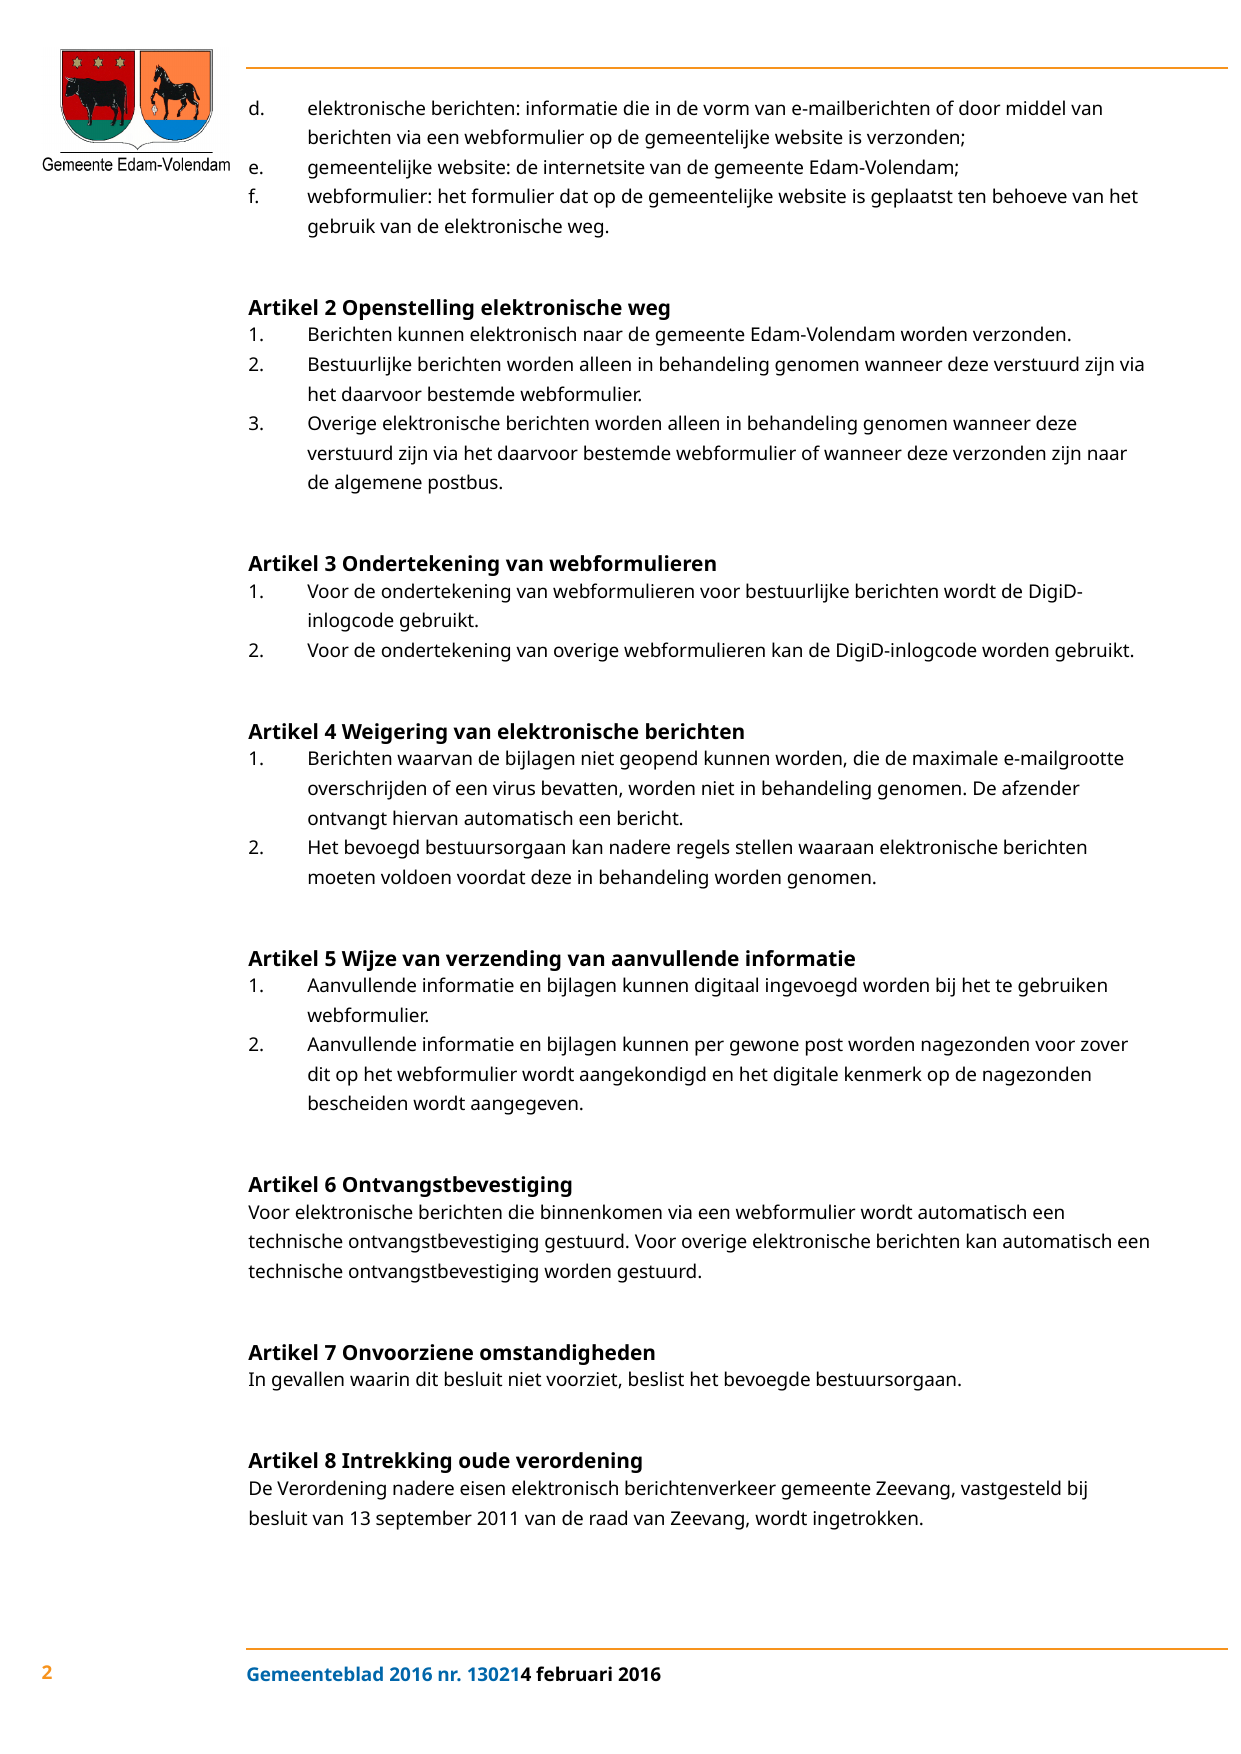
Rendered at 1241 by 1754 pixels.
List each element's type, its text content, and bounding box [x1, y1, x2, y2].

list Aanvullende informatie en bijlagen kunnen digitaal ingevoegd worden bij het te gebruiken webformulier. [248, 972, 1152, 1028]
text De Verordening nadere eisen elektronisch berichtenverkeer gemeente Zeevang, vastgesteld bij besluit van 13 september 2011 van de raad van Zeevang, wordt ingetrokken. [248, 1475, 1152, 1530]
text Artikel 2 Openstelling elektronische weg [248, 293, 1152, 322]
list Bestuurlijke berichten worden alleen in behandeling genomen wanneer deze verstuurd zijn via het daarvoor bestemde webformulier. [248, 351, 1152, 406]
list Berichten waarvan de bijlagen niet geopend kunnen worden, die de maximale e-mailgrootte overschrijden of een virus bevatten, worden niet in behandeling genomen. De afzender ontvangt hiervan automatisch een bericht. [248, 746, 1152, 830]
text Artikel 8 Intrekking oude verordening [248, 1447, 1152, 1475]
list Het bevoegd bestuursorgaan kan nadere regels stellen waaraan elektronische berichten moeten voldoen voordat deze in behandeling worden genomen. [248, 834, 1152, 889]
picture [41, 47, 231, 172]
text In gevallen waarin dit besluit niet voorziet, beslist het bevoegde bestuursorgaan. [248, 1367, 1152, 1392]
list Voor de ondertekening van webformulieren voor bestuurlijke berichten wordt de DigiD-inlogcode gebruikt. [248, 578, 1152, 633]
list gemeentelijke website: de internetsite van de gemeente Edam-Volendam; [248, 154, 1152, 180]
text Voor elektronische berichten die binnenkomen via een webformulier wordt automatisch een technische ontvangstbevestiging gestuurd. Voor overige elektronische berichten kan automatisch een technische ontvangstbevestiging worden gestuurd. [248, 1199, 1152, 1284]
text Artikel 5 Wijze van verzending van aanvullende informatie [248, 944, 1152, 972]
list Voor de ondertekening van overige webformulieren kan de DigiD-inlogcode worden gebruikt. [248, 637, 1152, 663]
list webformulier: het formulier dat op de gemeentelijke website is geplaatst ten behoeve van het gebruik van de elektronische weg. [248, 183, 1152, 239]
list Aanvullende informatie en bijlagen kunnen per gewone post worden nagezonden voor zover dit op het webformulier wordt aangekondigd en het digitale kenmerk op de nagezonden bescheiden wordt aangegeven. [248, 1031, 1152, 1116]
list Berichten kunnen elektronisch naar de gemeente Edam-Volendam worden verzonden. [248, 322, 1152, 347]
text Artikel 7 Onvoorziene omstandigheden [248, 1338, 1152, 1367]
list elektronische berichten: informatie die in de vorm van e-mailberichten of door middel van berichten via een webformulier op de gemeentelijke website is verzonden; [248, 95, 1152, 150]
text Artikel 3 Ondertekening van webformulieren [248, 549, 1152, 578]
list Overige elektronische berichten worden alleen in behandeling genomen wanneer deze verstuurd zijn via het daarvoor bestemde webformulier of wanneer deze verzonden zijn naar de algemene postbus. [248, 410, 1152, 495]
text Artikel 6 Ontvangstbevestiging [248, 1171, 1152, 1199]
text Artikel 4 Weigering van elektronische berichten [248, 717, 1152, 746]
